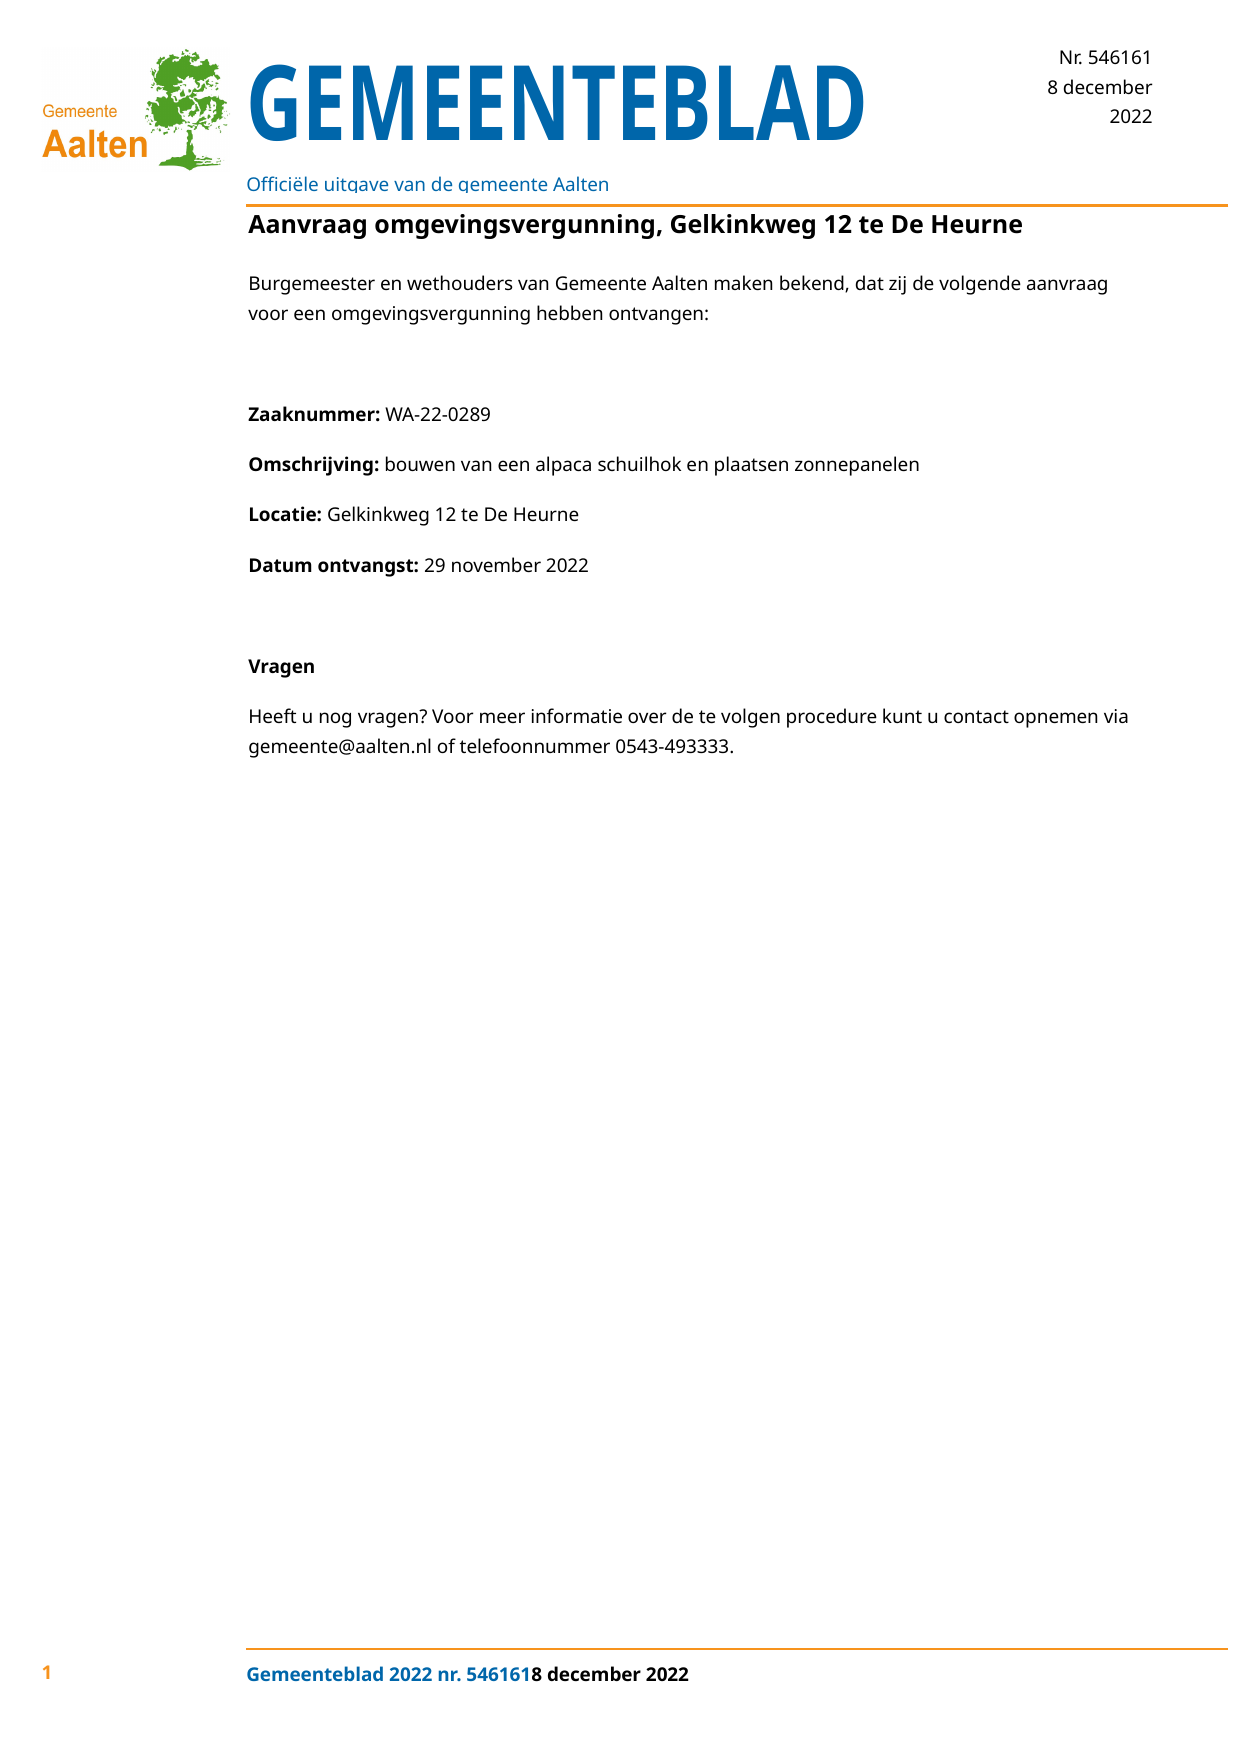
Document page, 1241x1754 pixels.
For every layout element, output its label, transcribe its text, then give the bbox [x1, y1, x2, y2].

text Burgemeester en wethouders van Gemeente Aalten maken bekend, dat zij de volgende aanvraag voor een omgevingsvergunning hebben ontvangen: [248, 270, 1152, 326]
text Heeft u nog vragen? Voor meer informatie over de te volgen procedure kunt u contact opnemen via gemeente@aalten.nl of telefoonnummer 0543-493333. [248, 703, 1152, 758]
text Datum ontvangst: 29 november 2022 [248, 552, 1152, 578]
picture [41, 47, 231, 172]
text Vragen [248, 653, 1152, 678]
text Omschrijving: bouwen van een alpaca schuilhok en plaatsen zonnepanelen [248, 451, 1152, 477]
text Locatie: Gelkinkweg 12 te De Heurne [248, 502, 1152, 527]
text Aanvraag omgevingsvergunning, Gelkinkweg 12 te De Heurne [248, 207, 1152, 241]
text Zaaknummer: WA-22-0289 [248, 401, 1152, 426]
